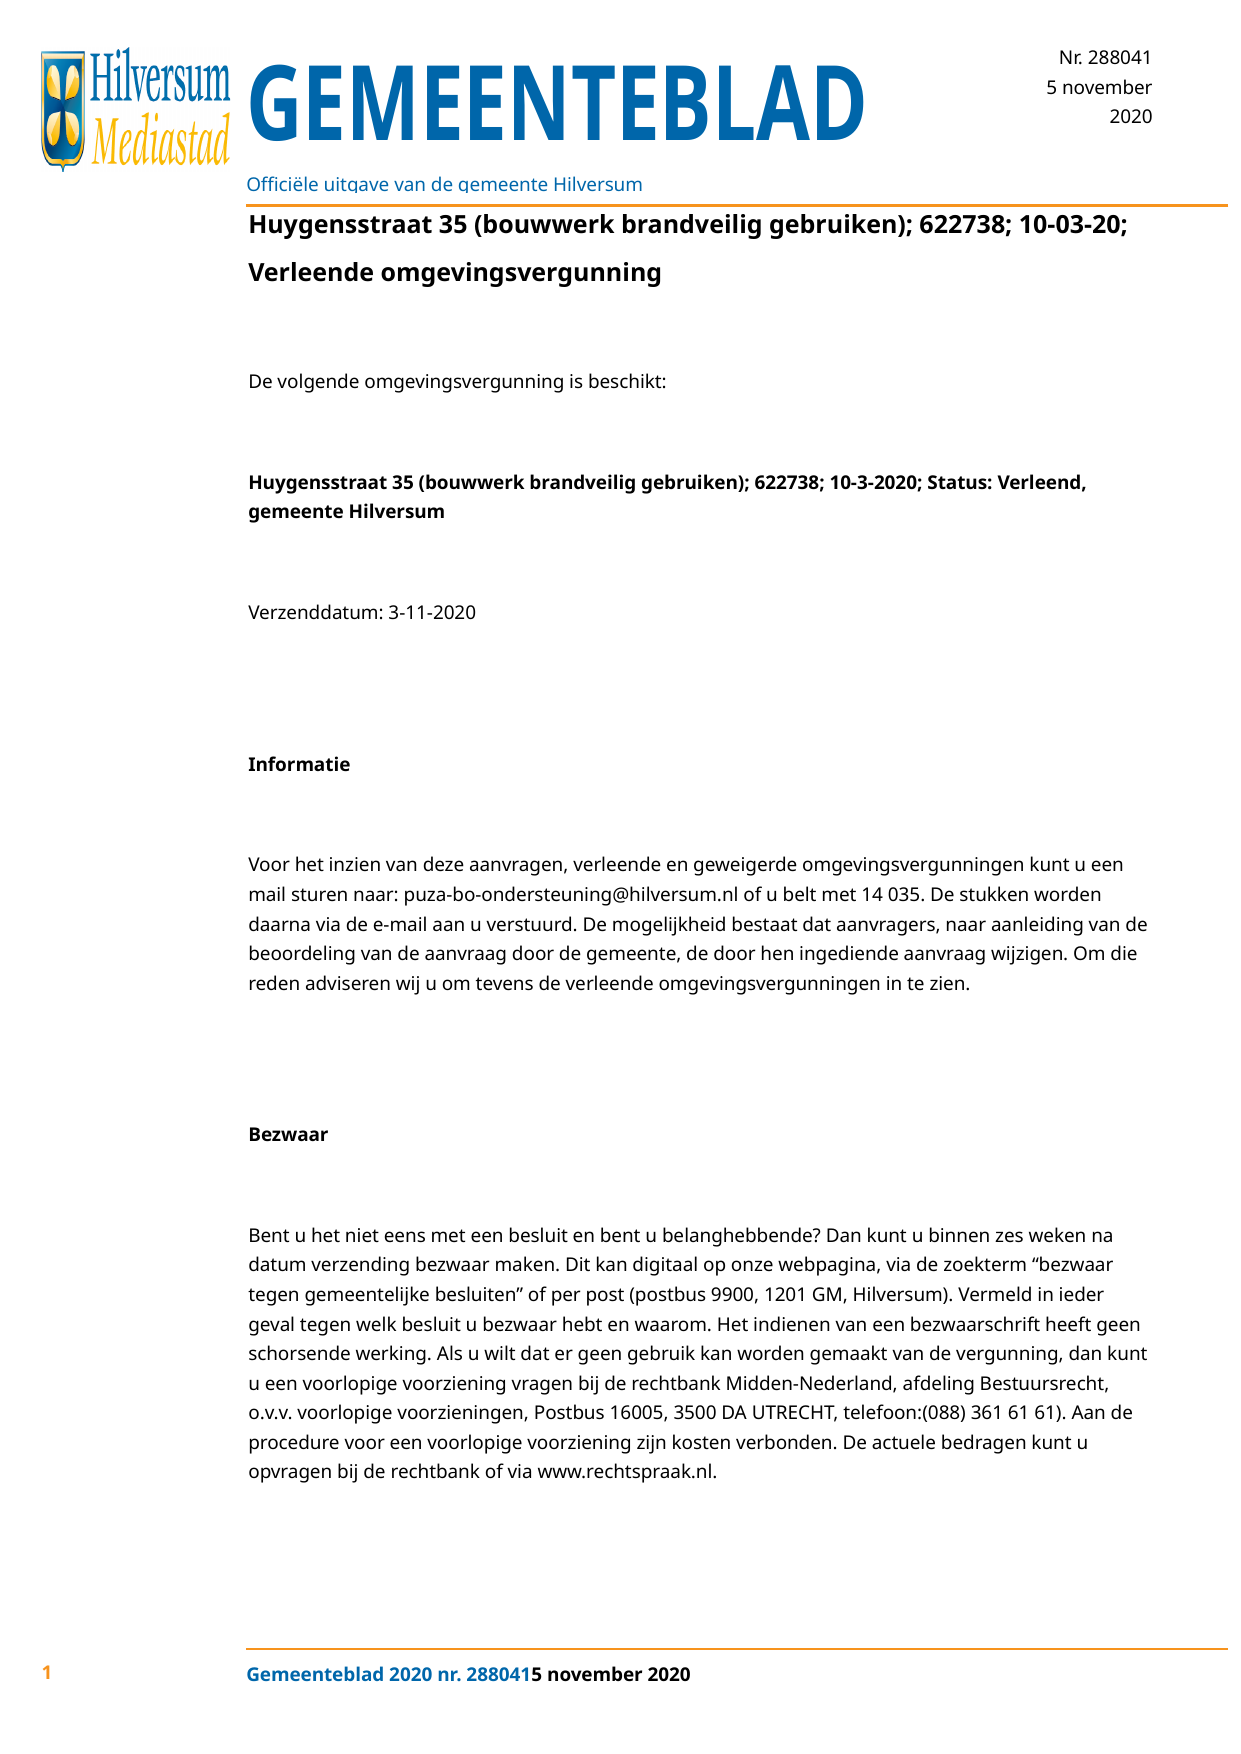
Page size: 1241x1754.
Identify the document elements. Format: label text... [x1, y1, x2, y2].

text Bent u het niet eens met een besluit en bent u belanghebbende? Dan kunt u binnen zes weken na datum verzending bezwaar maken. Dit kan digitaal op onze webpagina, via de zoekterm “bezwaar tegen gemeentelijke besluiten” of per post (postbus 9900, 1201 GM, Hilversum). Vermeld in ieder geval tegen welk besluit u bezwaar hebt en waarom. Het indienen van een bezwaarschrift heeft geen schorsende werking. Als u wilt dat er geen gebruik kan worden gemaakt van de vergunning, dan kunt u een voorlopige voorziening vragen bij de rechtbank Midden-Nederland, afdeling Bestuursrecht, o.v.v. voorlopige voorzieningen, Postbus 16005, 3500 DA UTRECHT, telefoon:(088) 361 61 61). Aan de procedure voor een voorlopige voorziening zijn kosten verbonden. De actuele bedragen kunt u opvragen bij de rechtbank of via www.rechtspraak.nl. [248, 1222, 1152, 1484]
text Voor het inzien van deze aanvragen, verleende en geweigerde omgevingsvergunningen kunt u een mail sturen naar: puza-bo-ondersteuning@hilversum.nl of u belt met 14 035. De stukken worden daarna via de e-mail aan u verstuurd. De mogelijkheid bestaat dat aanvragers, naar aanleiding van de beoordeling van de aanvraag door de gemeente, de door hen ingediende aanvraag wijzigen. Om die reden adviseren wij u om tevens de verleende omgevingsvergunningen in te zien. [248, 852, 1152, 996]
picture [41, 47, 231, 172]
text Huygensstraat 35 (bouwwerk brandveilig gebruiken); 622738; 10-03-20; Verleende omgevingsvergunning [248, 207, 1152, 288]
text Bezwaar [248, 1121, 1152, 1147]
text Informatie [248, 751, 1152, 777]
text Verzenddatum: 3-11-2020 [248, 599, 1152, 625]
text De volgende omgevingsvergunning is beschikt: [248, 368, 1152, 394]
text Huygensstraat 35 (bouwwerk brandveilig gebruiken); 622738; 10-3-2020; Status: Verleend, gemeente Hilversum [248, 469, 1152, 524]
